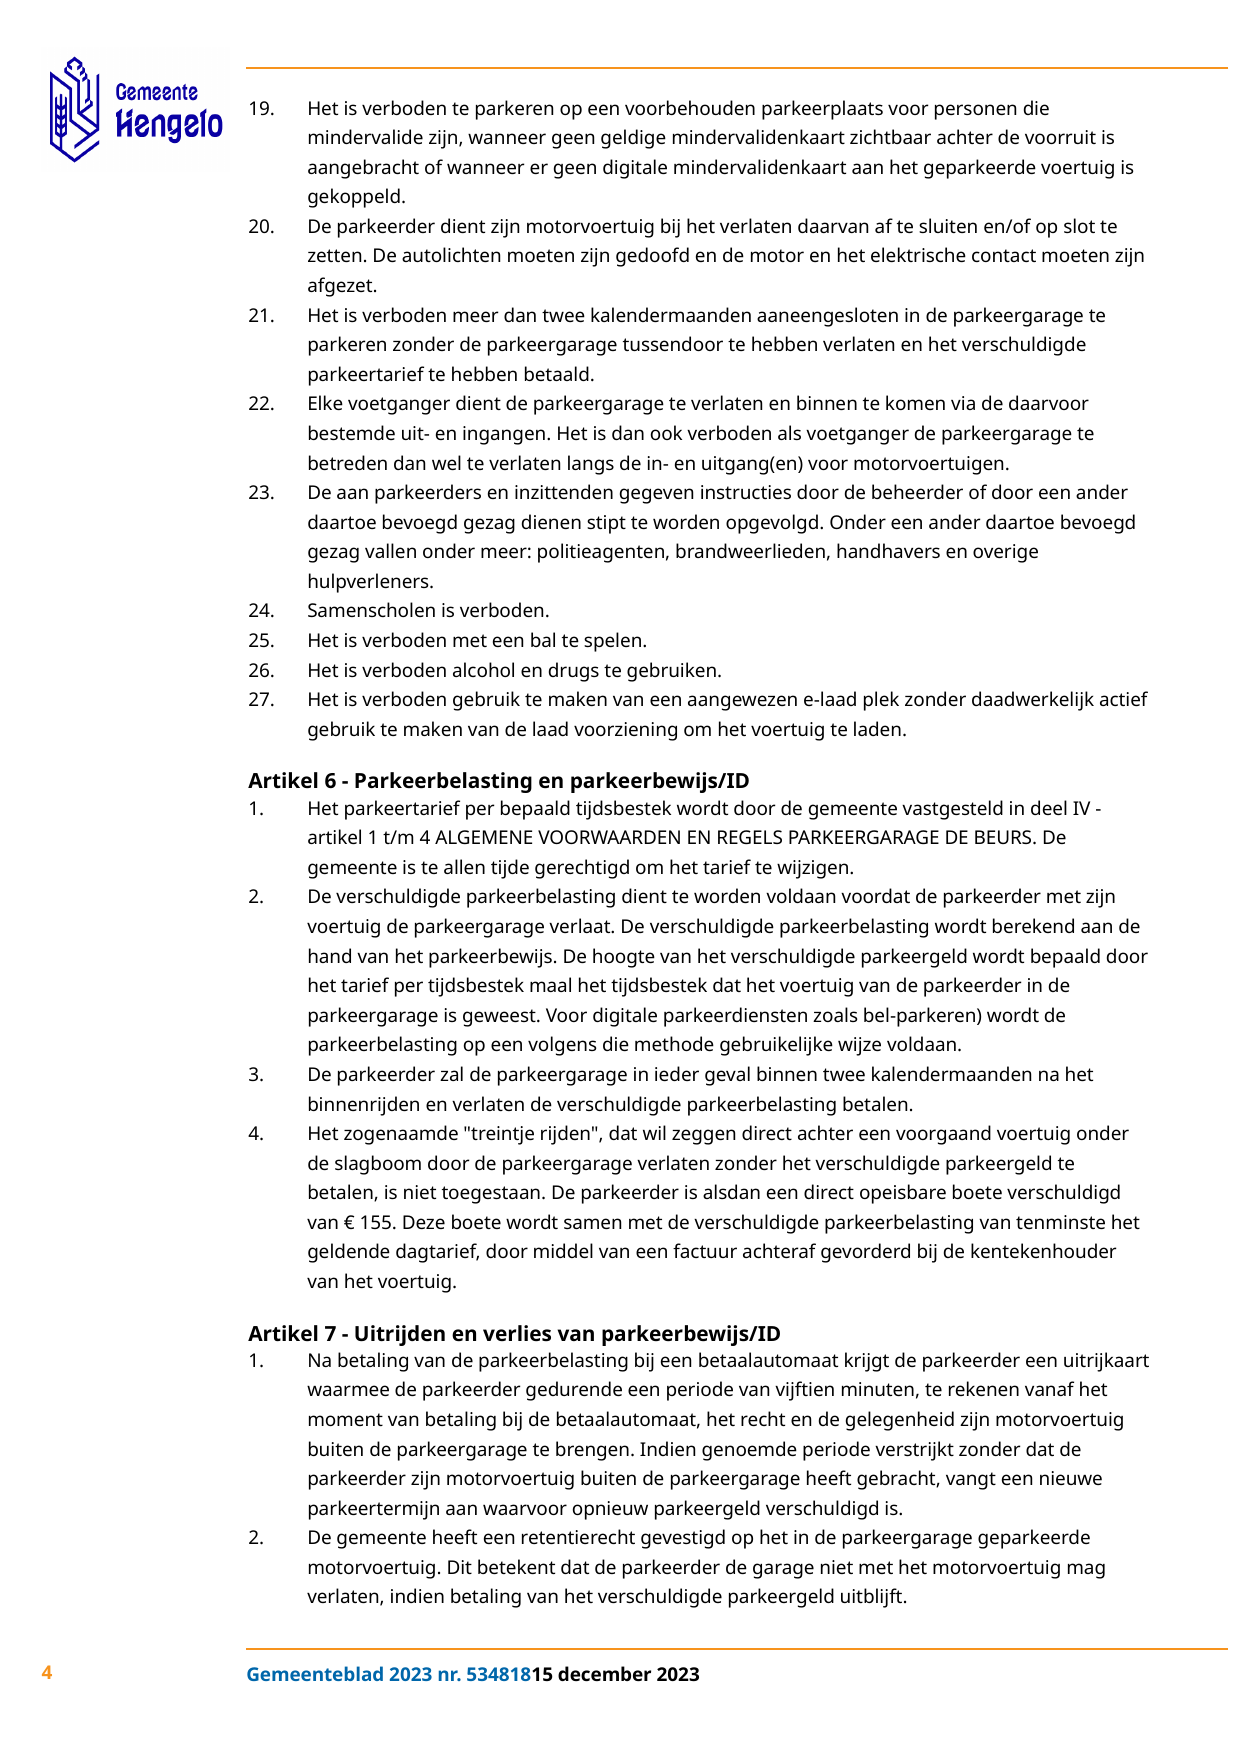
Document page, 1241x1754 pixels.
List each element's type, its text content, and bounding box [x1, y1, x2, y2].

list Het is verboden alcohol en drugs te gebruiken. [248, 657, 1152, 683]
list Het zogenaamde "treintje rijden", dat wil zeggen direct achter een voorgaand voertuig onder de slagboom door de parkeergarage verlaten zonder het verschuldigde parkeergeld te betalen, is niet toegestaan. De parkeerder is alsdan een direct opeisbare boete verschuldigd van € 155. Deze boete wordt samen met de verschuldigde parkeerbelasting van tenminste het geldende dagtarief, door middel van een factuur achteraf gevorderd bij de kentekenhouder van het voertuig. [248, 1120, 1152, 1294]
list Het is verboden te parkeren op een voorbehouden parkeerplaats voor personen die mindervalide zijn, wanneer geen geldige mindervalidenkaart zichtbaar achter de voorruit is aangebracht of wanneer er geen digitale mindervalidenkaart aan het geparkeerde voertuig is gekoppeld. [248, 95, 1152, 209]
list De parkeerder dient zijn motorvoertuig bij het verlaten daarvan af te sluiten en/of op slot te zetten. De autolichten moeten zijn gedoofd en de motor en het elektrische contact moeten zijn afgezet. [248, 213, 1152, 298]
picture [41, 47, 231, 172]
list Het is verboden meer dan twee kalendermaanden aaneengesloten in de parkeergarage te parkeren zonder de parkeergarage tussendoor te hebben verlaten en het verschuldigde parkeertarief te hebben betaald. [248, 302, 1152, 387]
list Samenscholen is verboden. [248, 598, 1152, 623]
text Artikel 6 - Parkeerbelasting en parkeerbewijs/ID [248, 766, 1152, 795]
text Artikel 7 - Uitrijden en verlies van parkeerbewijs/ID [248, 1319, 1152, 1347]
list Na betaling van de parkeerbelasting bij een betaalautomaat krijgt de parkeerder een uitrijkaart waarmee de parkeerder gedurende een periode van vijftien minuten, te rekenen vanaf het moment van betaling bij de betaalautomaat, het recht en de gelegenheid zijn motorvoertuig buiten de parkeergarage te brengen. Indien genoemde periode verstrijkt zonder dat de parkeerder zijn motorvoertuig buiten de parkeergarage heeft gebracht, vangt een nieuwe parkeertermijn aan waarvoor opnieuw parkeergeld verschuldigd is. [248, 1347, 1152, 1521]
list De verschuldigde parkeerbelasting dient te worden voldaan voordat de parkeerder met zijn voertuig de parkeergarage verlaat. De verschuldigde parkeerbelasting wordt berekend aan de hand van het parkeerbewijs. De hoogte van het verschuldigde parkeergeld wordt bepaald door het tarief per tijdsbestek maal het tijdsbestek dat het voertuig van de parkeerder in de parkeergarage is geweest. Voor digitale parkeerdiensten zoals bel-parkeren) wordt de parkeerbelasting op een volgens die methode gebruikelijke wijze voldaan. [248, 884, 1152, 1057]
list De gemeente heeft een retentierecht gevestigd op het in de parkeergarage geparkeerde motorvoertuig. Dit betekent dat de parkeerder de garage niet met het motorvoertuig mag verlaten, indien betaling van het verschuldigde parkeergeld uitblijft. [248, 1524, 1152, 1609]
list Het parkeertarief per bepaald tijdsbestek wordt door de gemeente vastgesteld in deel IV - artikel 1 t/m 4 ALGEMENE VOORWAARDEN EN REGELS PARKEERGARAGE DE BEURS. De gemeente is te allen tijde gerechtigd om het tarief te wijzigen. [248, 795, 1152, 880]
list Het is verboden met een bal te spelen. [248, 627, 1152, 653]
list De aan parkeerders en inzittenden gegeven instructies door de beheerder of door een ander daartoe bevoegd gezag dienen stipt te worden opgevolgd. Onder een ander daartoe bevoegd gezag vallen onder meer: politieagenten, brandweerlieden, handhavers en overige hulpverleners. [248, 479, 1152, 594]
list Het is verboden gebruik te maken van een aangewezen e-laad plek zonder daadwerkelijk actief gebruik te maken van de laad voorziening om het voertuig te laden. [248, 686, 1152, 742]
list De parkeerder zal de parkeergarage in ieder geval binnen twee kalendermaanden na het binnenrijden en verlaten de verschuldigde parkeerbelasting betalen. [248, 1061, 1152, 1116]
list Elke voetganger dient de parkeergarage te verlaten en binnen te komen via de daarvoor bestemde uit- en ingangen. Het is dan ook verboden als voetganger de parkeergarage te betreden dan wel te verlaten langs de in- en uitgang(en) voor motorvoertuigen. [248, 391, 1152, 476]
